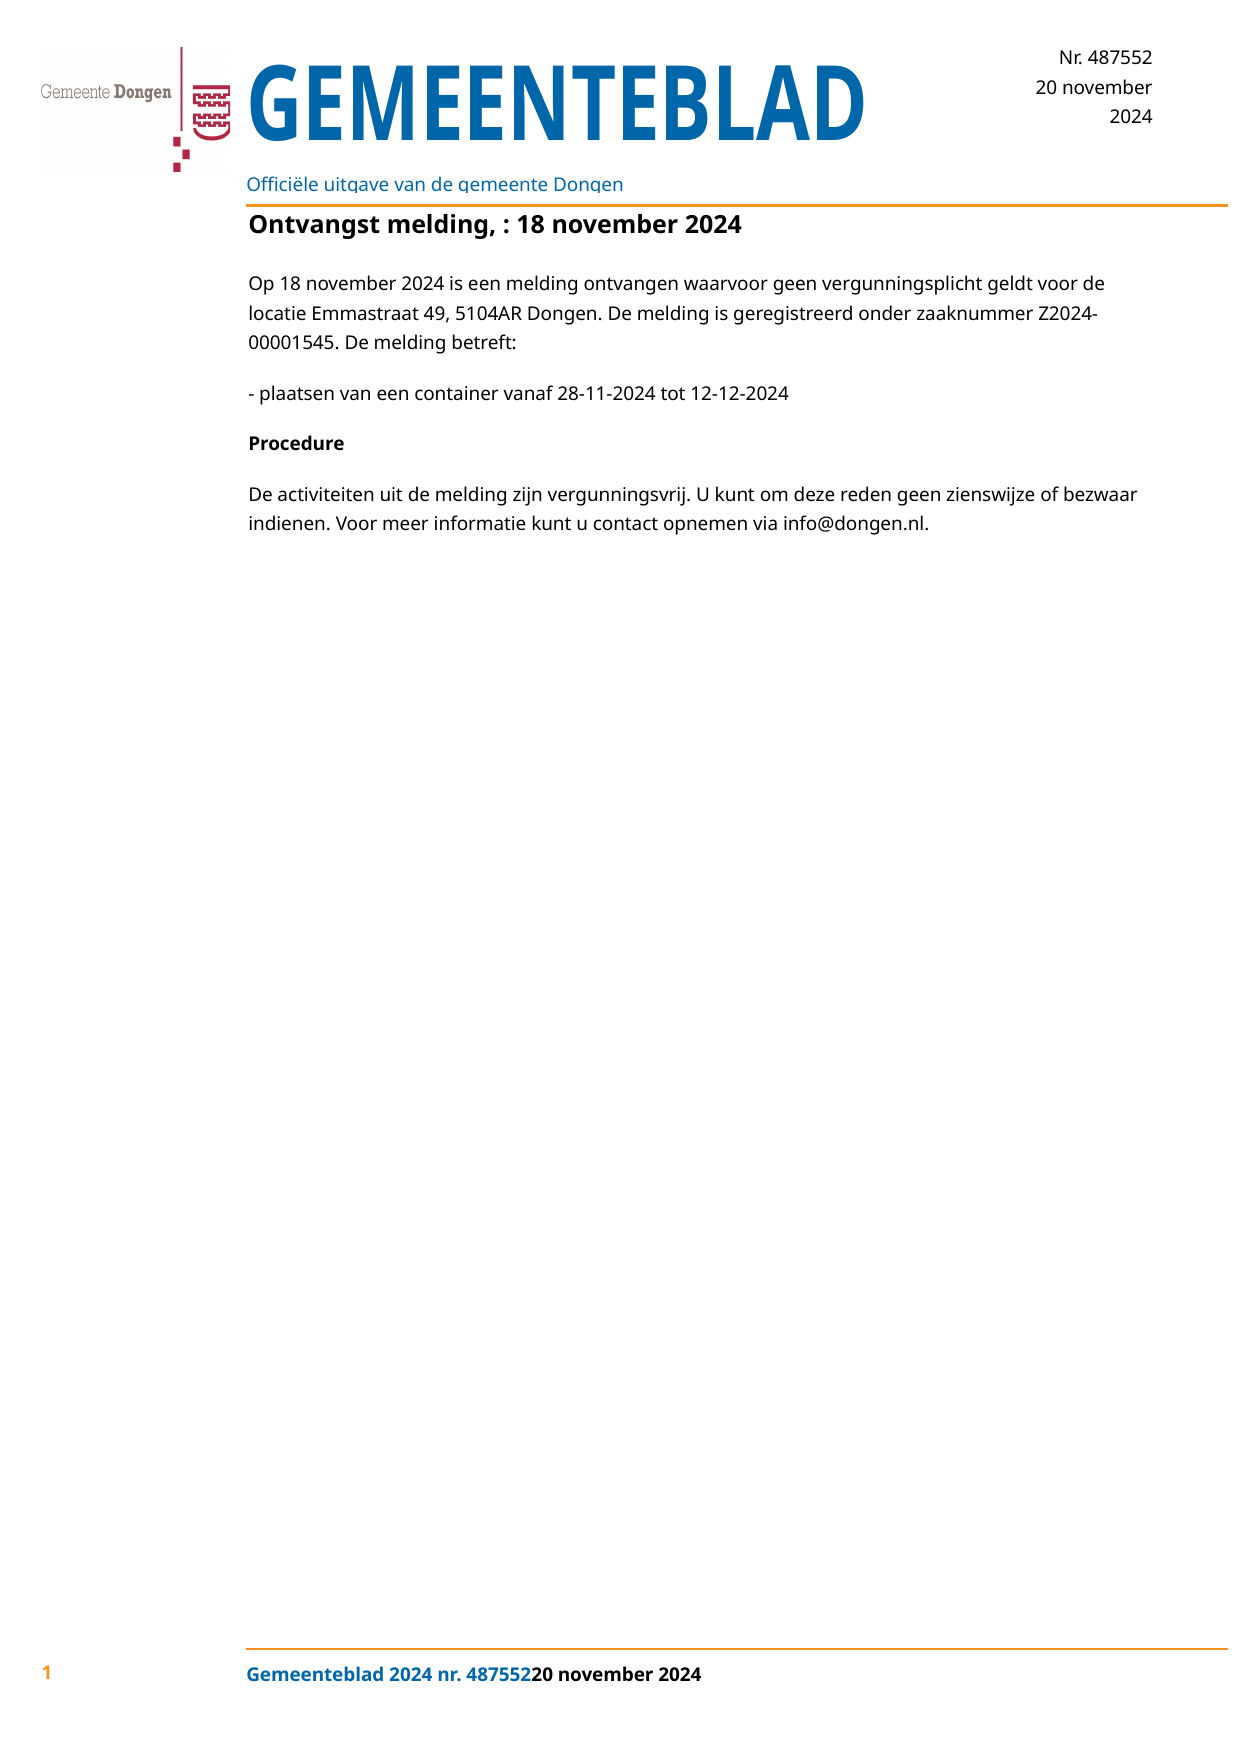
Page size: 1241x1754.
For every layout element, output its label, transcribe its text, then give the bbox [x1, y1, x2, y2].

picture [41, 47, 231, 172]
text Ontvangst melding, : 18 november 2024 [248, 207, 1152, 241]
text De activiteiten uit de melding zijn vergunningsvrij. U kunt om deze reden geen zienswijze of bezwaar indienen. Voor meer informatie kunt u contact opnemen via info@dongen.nl. [248, 481, 1152, 536]
text Procedure [248, 430, 1152, 456]
text - plaatsen van een container vanaf 28-11-2024 tot 12-12-2024 [248, 380, 1152, 406]
text Op 18 november 2024 is een melding ontvangen waarvoor geen vergunningsplicht geldt voor de locatie Emmastraat 49, 5104AR Dongen. De melding is geregistreerd onder zaaknummer Z2024-00001545. De melding betreft: [248, 270, 1152, 355]
